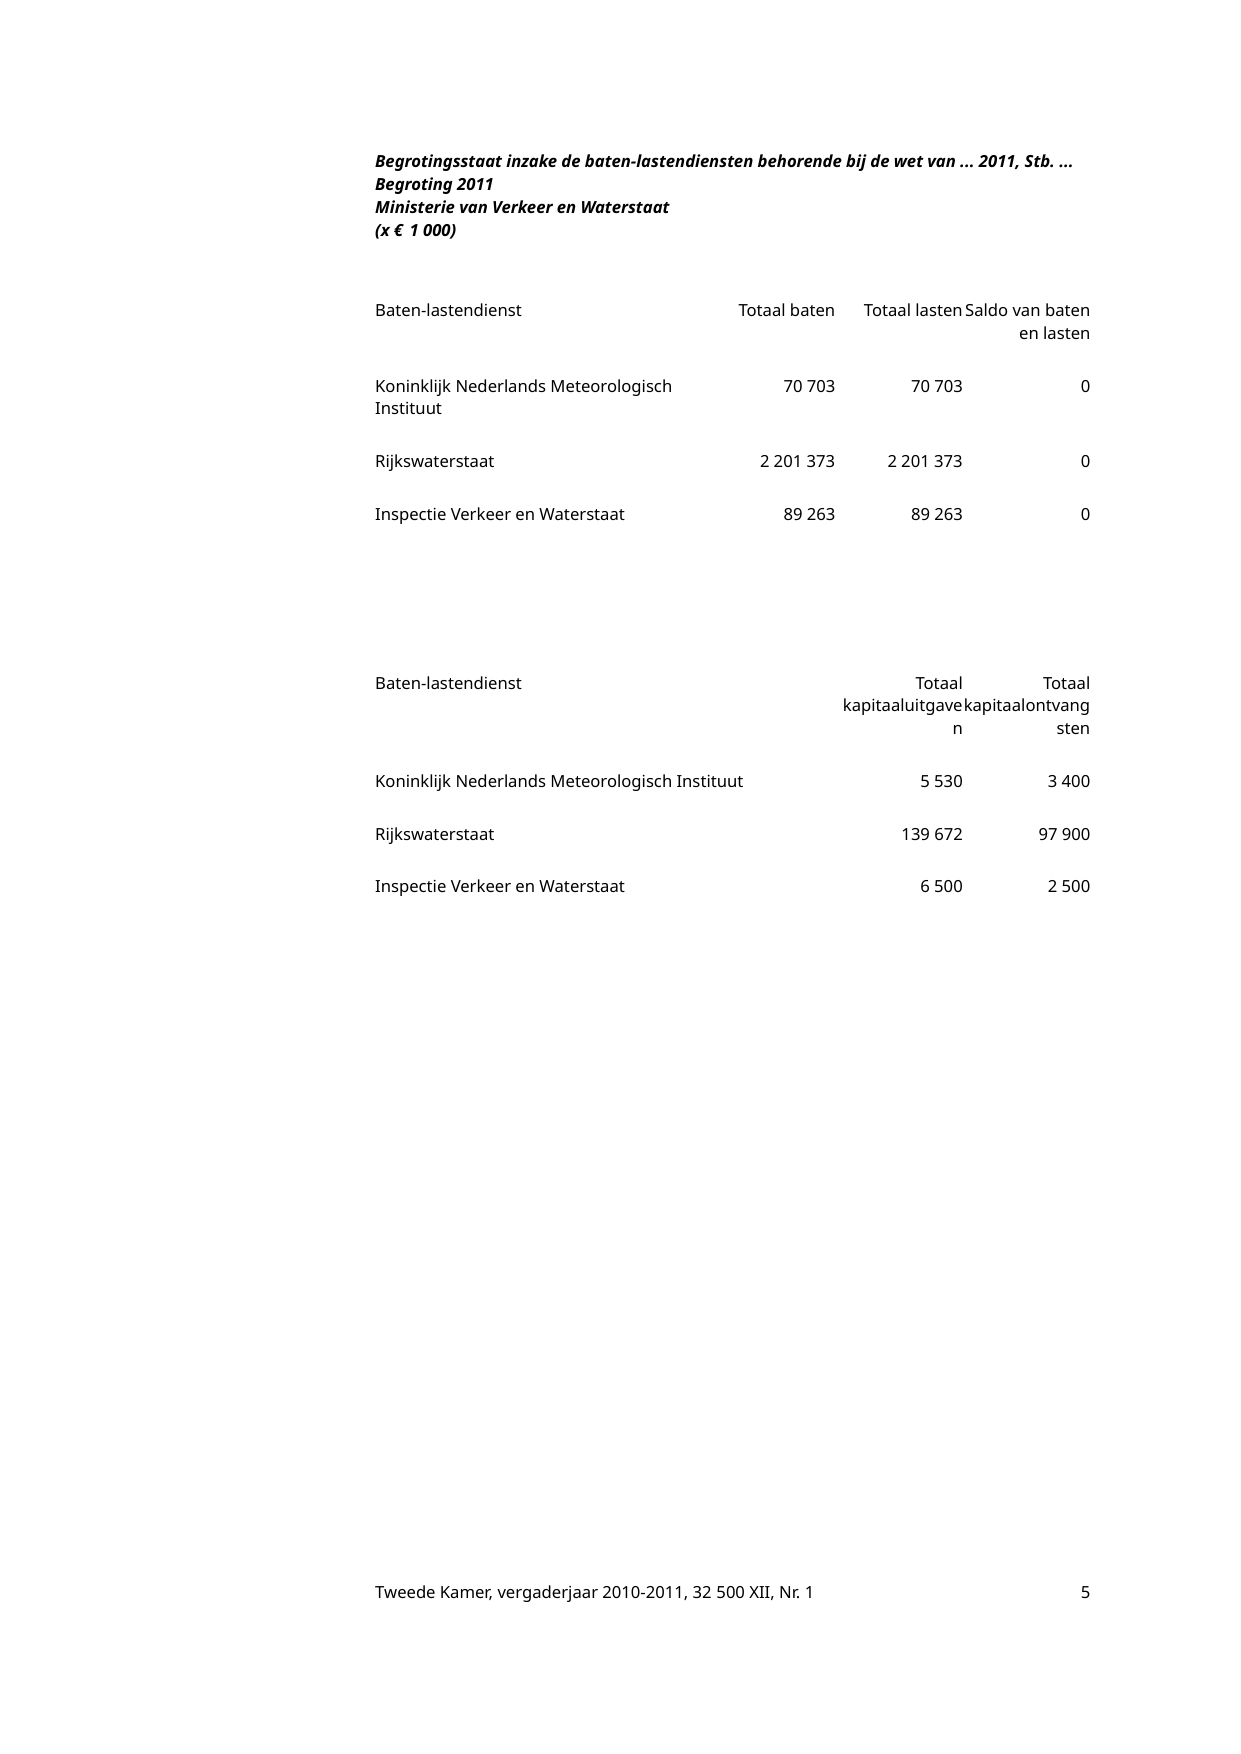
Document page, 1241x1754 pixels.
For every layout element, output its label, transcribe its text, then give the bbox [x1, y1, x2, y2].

table_cell 139 672 [835, 822, 963, 875]
table_cell 2 201 373 [708, 450, 835, 502]
table_cell 70 703 [708, 374, 835, 449]
table_header Totaal kapitaaluitgaven [835, 671, 963, 769]
table_cell 2 201 373 [835, 450, 963, 502]
table_header Totaal kapitaalontvangsten [963, 671, 1090, 769]
text Begrotingsstaat inzake de baten-lastendiensten behorende bij de wet van ... 2011, Stb. ... [375, 150, 1090, 173]
table_cell Koninklijk Nederlands Meteorologisch Instituut [375, 374, 708, 449]
table_cell 2 500 [963, 875, 1090, 928]
text Ministerie van Verkeer en Waterstaat [375, 195, 1090, 218]
table_cell 89 263 [835, 502, 963, 555]
table_cell Inspectie Verkeer en Waterstaat [375, 875, 835, 928]
text (x € 1 000) [375, 218, 1090, 241]
table_cell 0 [963, 502, 1090, 555]
table_cell 0 [963, 374, 1090, 449]
table_cell Rijkswaterstaat [375, 450, 708, 502]
table_cell 3 400 [963, 770, 1090, 822]
table_cell 6 500 [835, 875, 963, 928]
table_cell 89 263 [708, 502, 835, 555]
table_cell Rijkswaterstaat [375, 822, 835, 875]
table_cell 0 [963, 450, 1090, 502]
table_cell Inspectie Verkeer en Waterstaat [375, 502, 708, 555]
table_header Totaal baten [708, 299, 835, 374]
table_cell 70 703 [835, 374, 963, 449]
table_header Totaal lasten [835, 299, 963, 374]
text Begroting 2011 [375, 173, 1090, 195]
table_header Saldo van baten en lasten [963, 299, 1090, 374]
table_cell 97 900 [963, 822, 1090, 875]
table_cell Koninklijk Nederlands Meteorologisch Instituut [375, 770, 835, 822]
table_cell 5 530 [835, 770, 963, 822]
table_header Baten-lastendienst [375, 671, 835, 769]
table_header Baten-lastendienst [375, 299, 708, 374]
